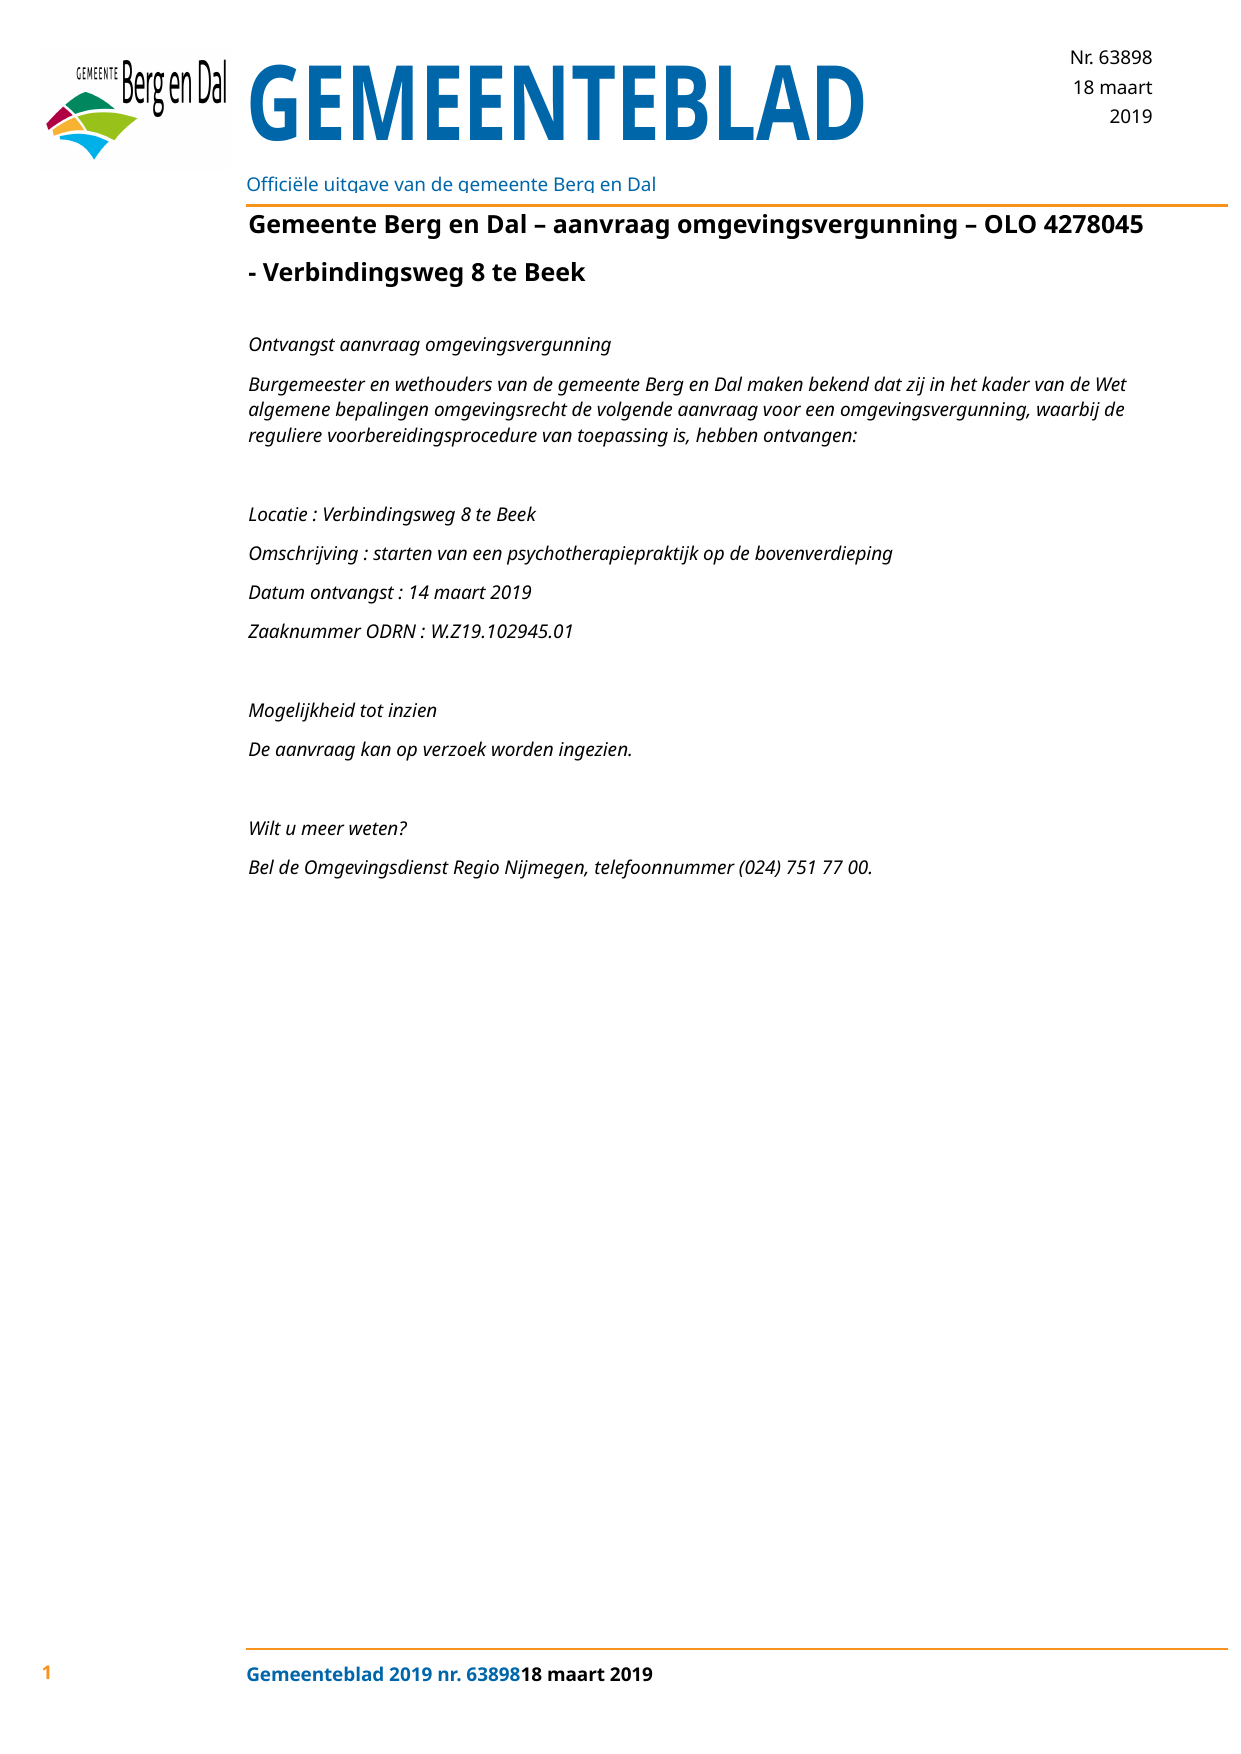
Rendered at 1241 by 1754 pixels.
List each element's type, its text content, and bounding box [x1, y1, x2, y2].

text Gemeente Berg en Dal – aanvraag omgevingsvergunning – OLO 4278045 - Verbindingsweg 8 te Beek [248, 207, 1152, 288]
text De aanvraag kan op verzoek worden ingezien. [248, 736, 1152, 762]
text Zaaknummer ODRN : W.Z19.102945.01 [248, 618, 1152, 644]
text Mogelijkheid tot inzien [248, 697, 1152, 723]
text Ontvangst aanvraag omgevingsvergunning [248, 331, 1152, 357]
text Omschrijving : starten van een psychotherapiepraktijk op de bovenverdieping [248, 540, 1152, 566]
text Bel de Omgevingsdienst Regio Nijmegen, telefoonnummer (024) 751 77 00. [248, 854, 1152, 880]
text Wilt u meer weten? [248, 815, 1152, 841]
picture [41, 47, 231, 172]
text Burgemeester en wethouders van de gemeente Berg en Dal maken bekend dat zij in het kader van de Wet algemene bepalingen omgevingsrecht de volgende aanvraag voor een omgevingsvergunning, waarbij de reguliere voorbereidingsprocedure van toepassing is, hebben ontvangen: [248, 371, 1152, 448]
text Locatie : Verbindingsweg 8 te Beek [248, 501, 1152, 526]
text Datum ontvangst : 14 maart 2019 [248, 579, 1152, 605]
